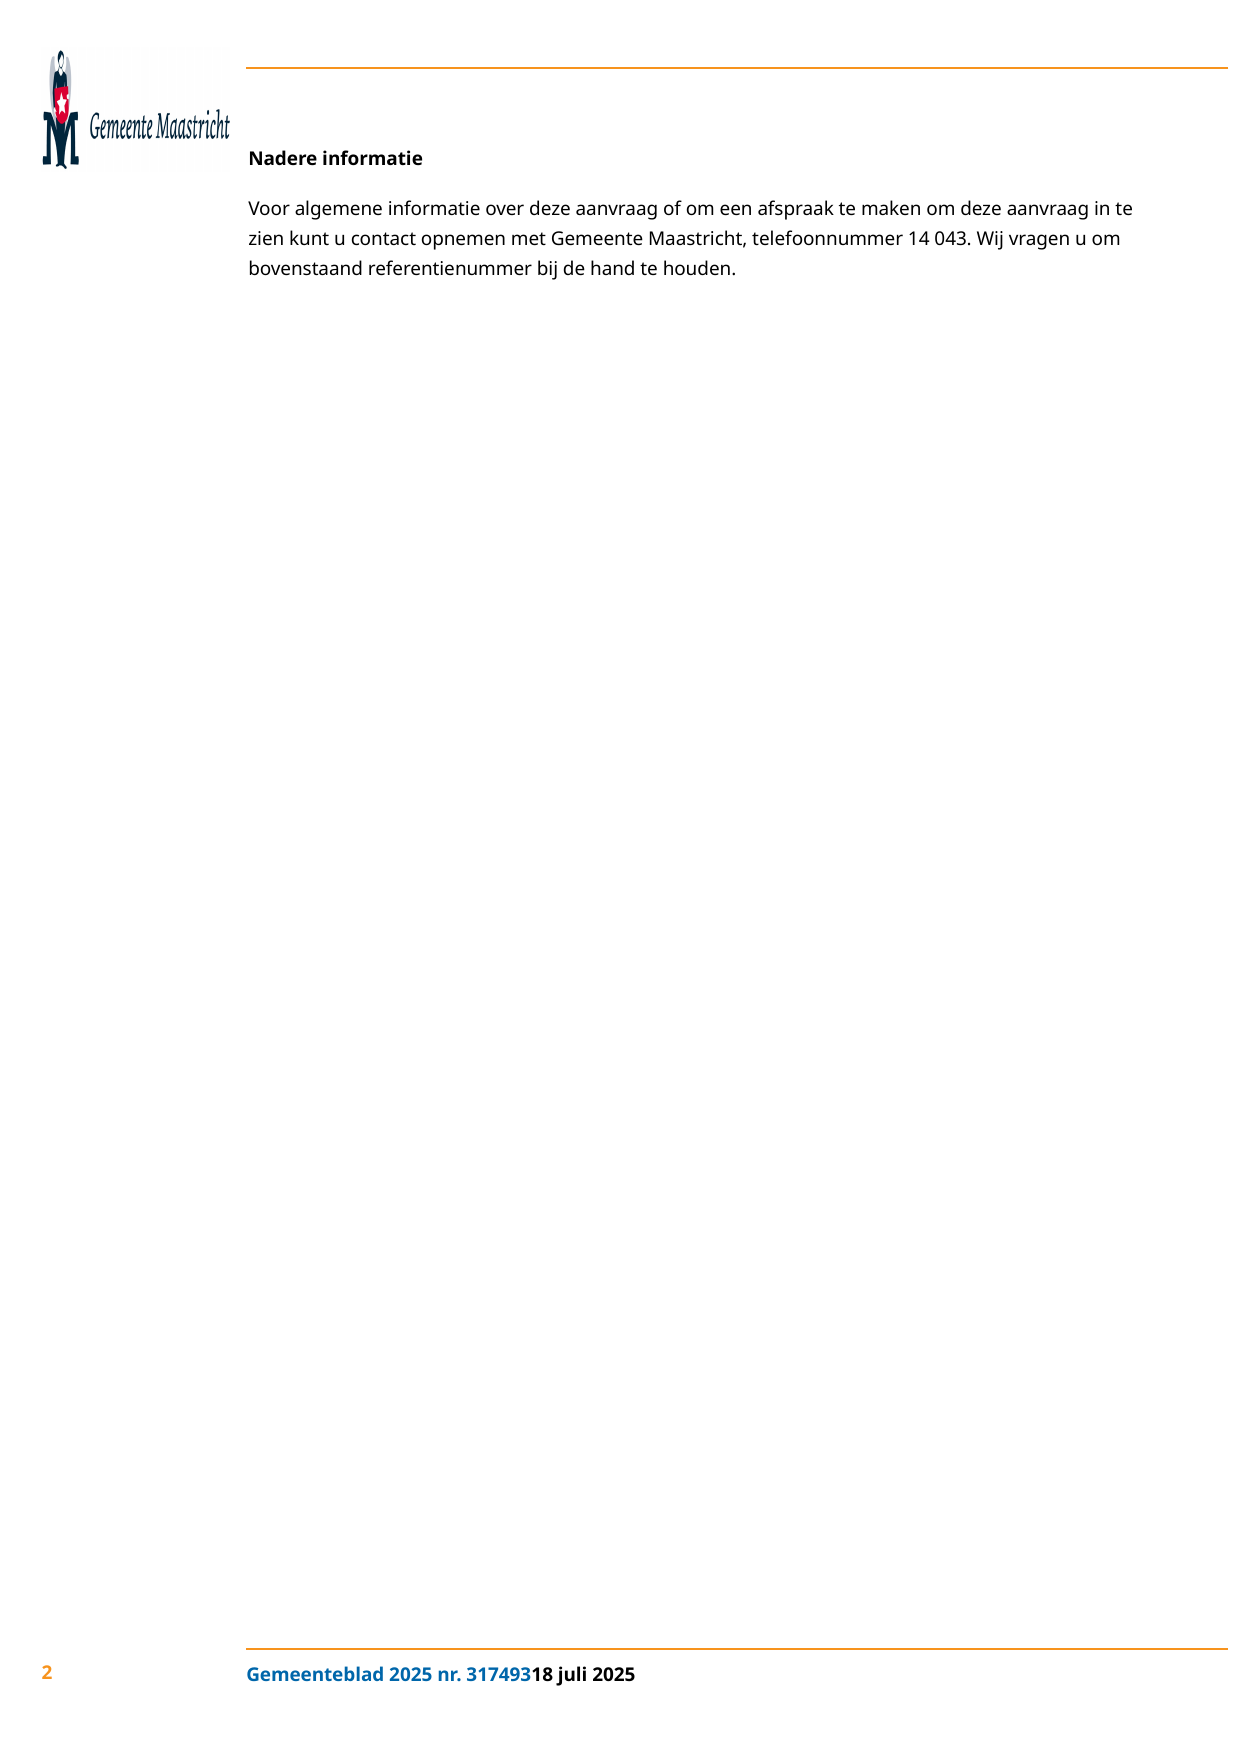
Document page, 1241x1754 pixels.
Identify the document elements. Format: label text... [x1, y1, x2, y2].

picture [41, 47, 231, 172]
text Nadere informatie [248, 145, 1152, 171]
text Voor algemene informatie over deze aanvraag of om een afspraak te maken om deze aanvraag in te zien kunt u contact opnemen met Gemeente Maastricht, telefoonnummer 14 043. Wij vragen u om bovenstaand referentienummer bij de hand te houden. [248, 196, 1152, 281]
